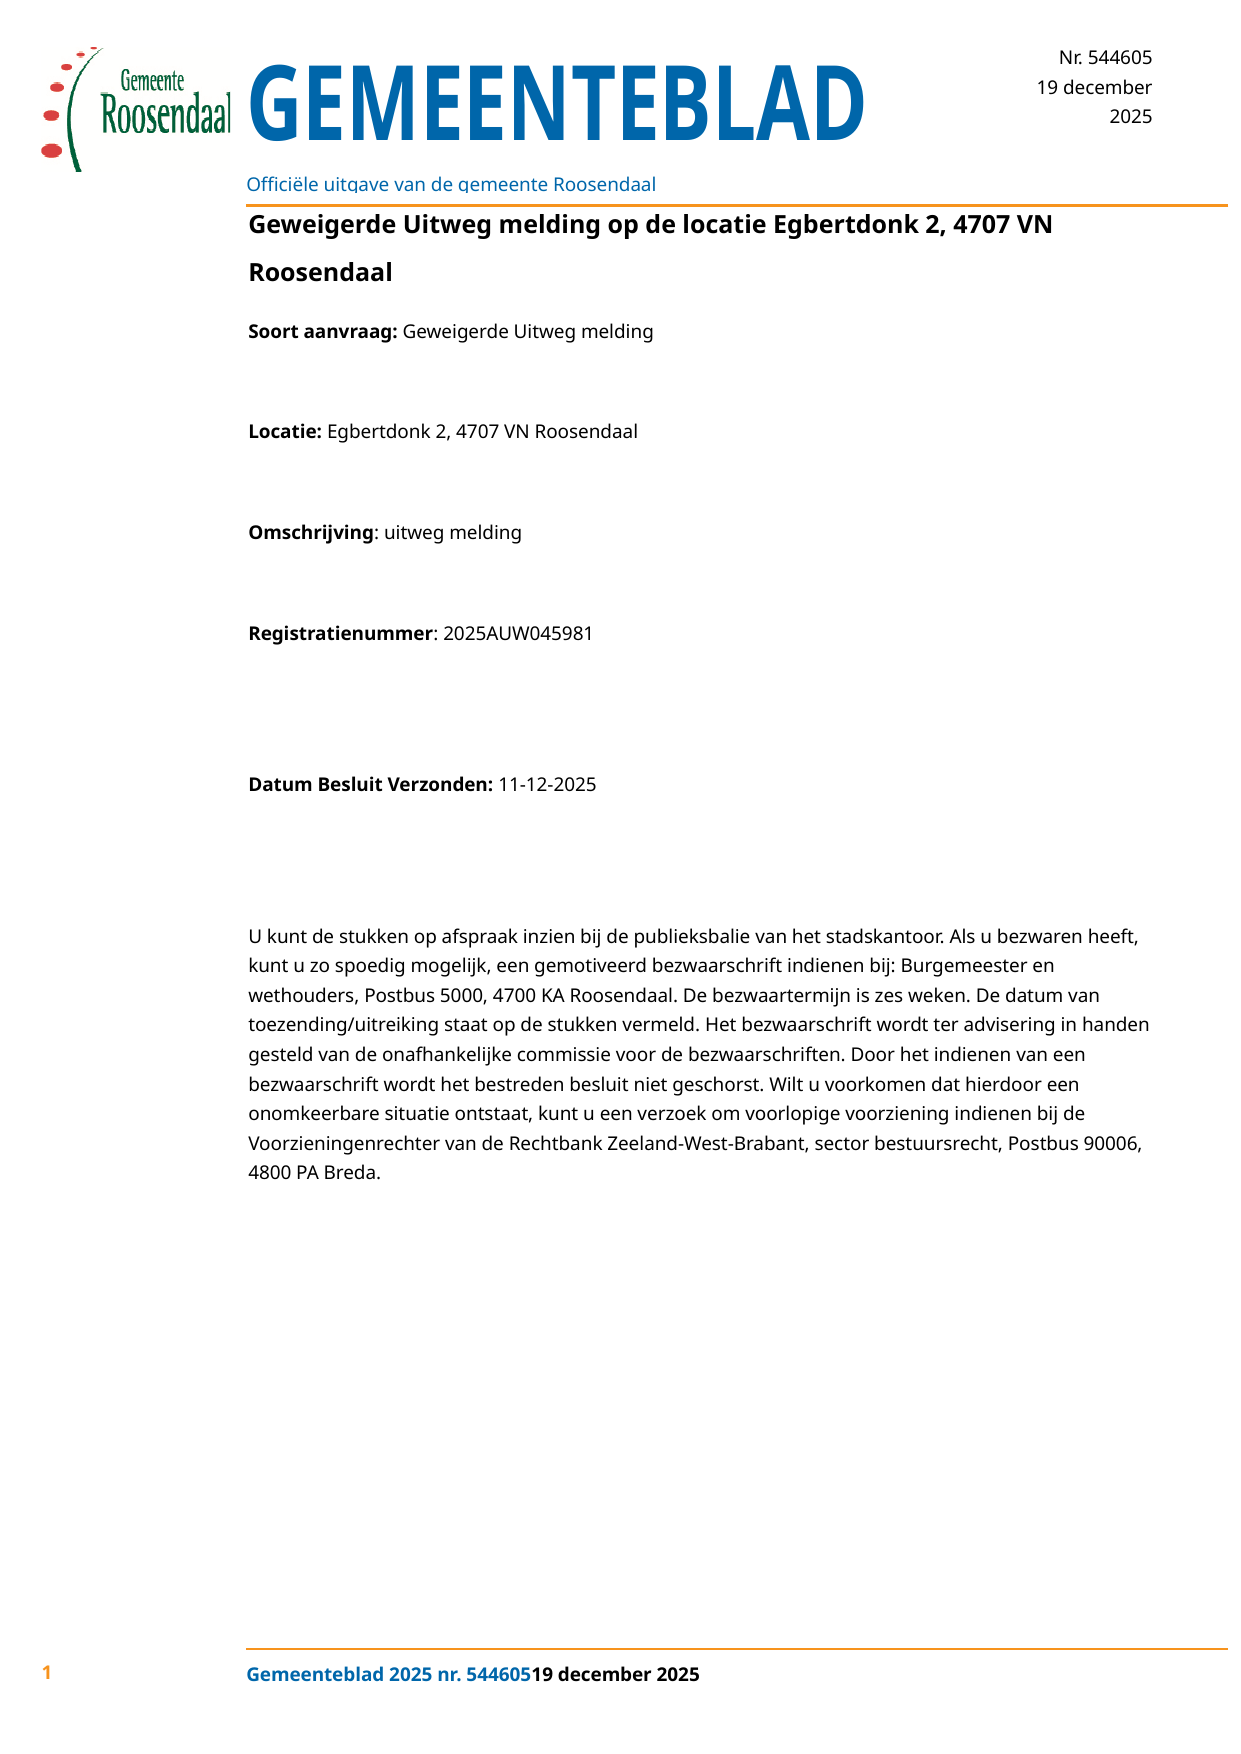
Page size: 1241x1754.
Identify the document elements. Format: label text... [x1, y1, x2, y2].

text Datum Besluit Verzonden: 11-12-2025 [248, 772, 1152, 797]
text Omschrijving: uitweg melding [248, 519, 1152, 545]
text Soort aanvraag: Geweigerde Uitweg melding [248, 318, 1152, 344]
picture [41, 47, 231, 172]
text Registratienummer: 2025AUW045981 [248, 620, 1152, 646]
text U kunt de stukken op afspraak inzien bij de publieksbalie van het stadskantoor. Als u bezwaren heeft, kunt u zo spoedig mogelijk, een gemotiveerd bezwaarschrift indienen bij: Burgemeester en wethouders, Postbus 5000, 4700 KA Roosendaal. De bezwaartermijn is zes weken. De datum van toezending/uitreiking staat op de stukken vermeld. Het bezwaarschrift wordt ter advisering in handen gesteld van de onafhankelijke commissie voor de bezwaarschriften. Door het indienen van een bezwaarschrift wordt het bestreden besluit niet geschorst. Wilt u voorkomen dat hierdoor een onomkeerbare situatie ontstaat, kunt u een verzoek om voorlopige voorziening indienen bij de Voorzieningenrechter van de Rechtbank Zeeland-West-Brabant, sector bestuursrecht, Postbus 90006, 4800 PA Breda. [248, 923, 1152, 1185]
text Locatie: Egbertdonk 2, 4707 VN Roosendaal [248, 419, 1152, 444]
text Geweigerde Uitweg melding op de locatie Egbertdonk 2, 4707 VN Roosendaal [248, 207, 1152, 288]
